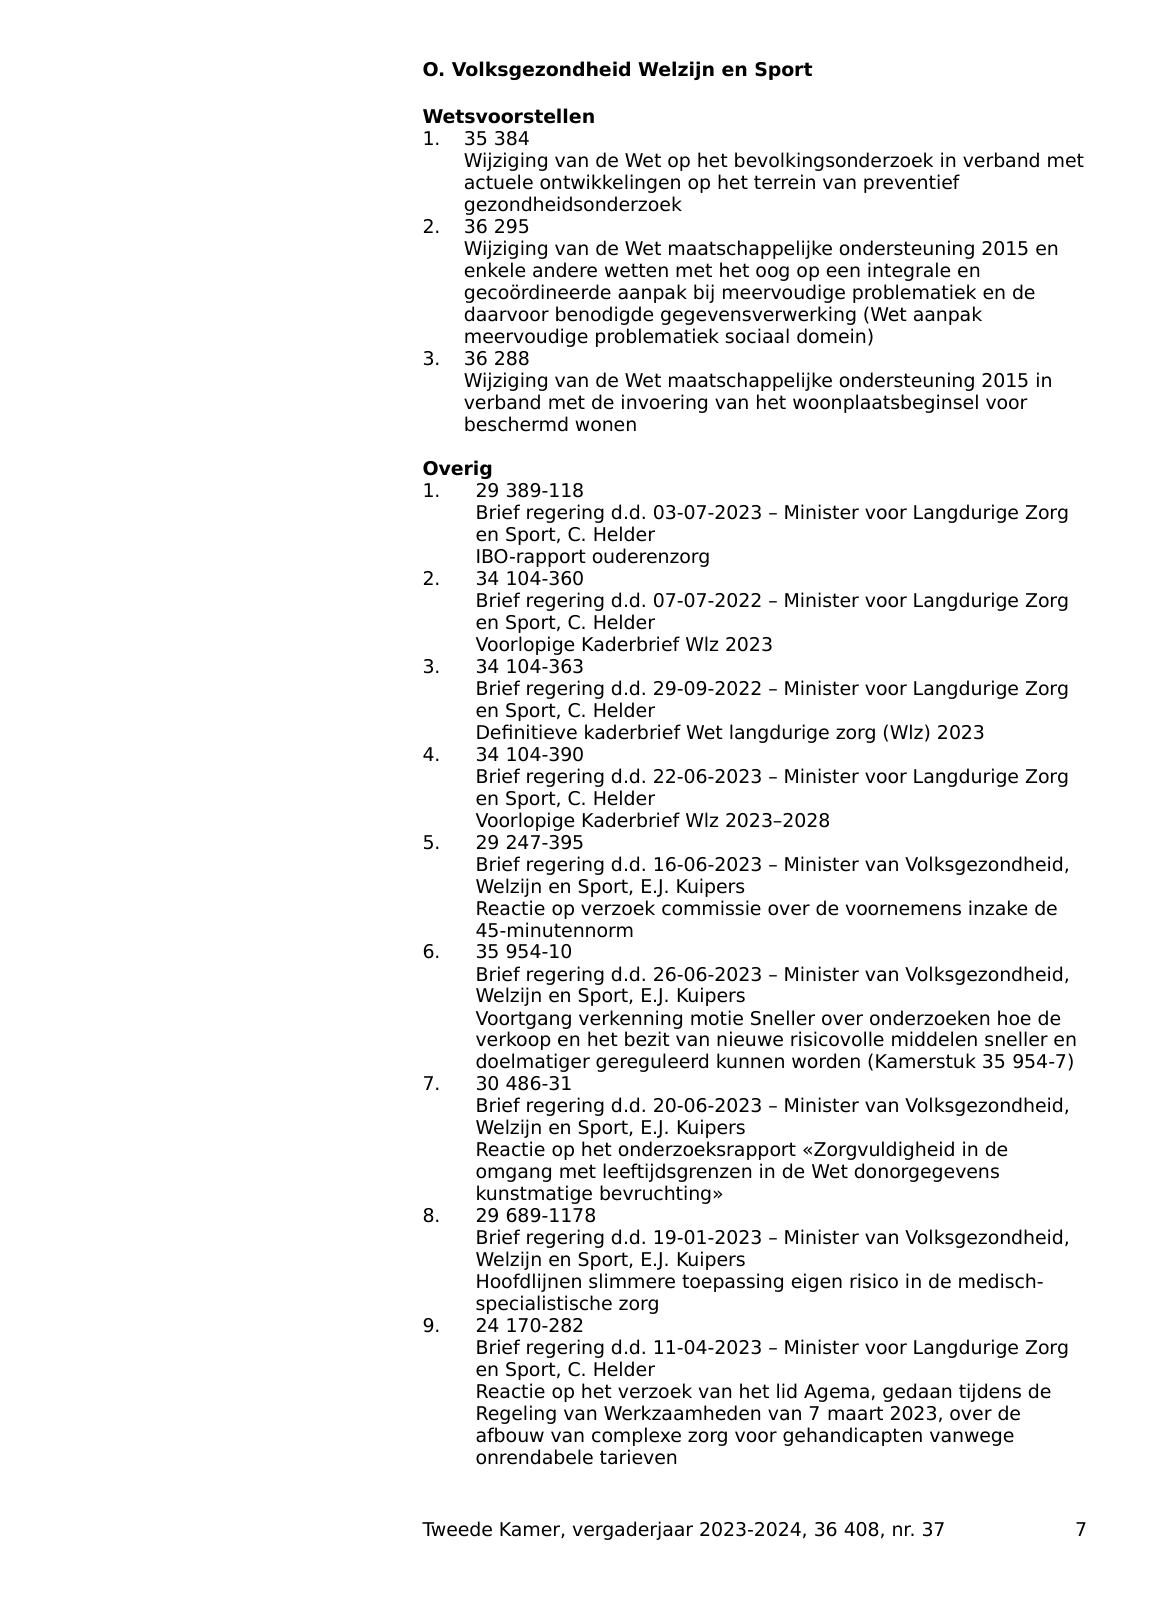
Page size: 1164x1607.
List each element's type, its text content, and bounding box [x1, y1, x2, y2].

text 3. 36 288 [422, 348, 1087, 370]
text 1. 35 384 [422, 128, 1087, 150]
text Brief regering d.d. 20-06-2023 – Minister van Volksgezondheid, Welzijn en Sport, E.J. Kuipers [475, 1095, 1087, 1139]
text Brief regering d.d. 03-07-2023 – Minister voor Langdurige Zorg en Sport, C. Helder [475, 502, 1087, 546]
text Wijziging van de Wet maatschappelijke ondersteuning 2015 en enkele andere wetten met het oog op een integrale en gecoördineerde aanpak bij meervoudige problematiek en de daarvoor benodigde gegevensverwerking (Wet aanpak meervoudige problematiek sociaal domein) [464, 238, 1087, 348]
text 2. 34 104-360 [422, 568, 1087, 590]
text 7. 30 486-31 [422, 1073, 1087, 1095]
text Brief regering d.d. 29-09-2022 – Minister voor Langdurige Zorg en Sport, C. Helder [475, 678, 1087, 722]
text 3. 34 104-363 [422, 656, 1087, 678]
subtitle Wetsvoorstellen [422, 106, 1087, 128]
text Reactie op verzoek commissie over de voornemens inzake de 45-minutennorm [475, 897, 1087, 941]
text IBO-rapport ouderenzorg [475, 546, 1087, 568]
text 1. 29 389-118 [422, 480, 1087, 502]
subtitle O. Volksgezondheid Welzijn en Sport [422, 59, 1087, 81]
text Brief regering d.d. 26-06-2023 – Minister van Volksgezondheid, Welzijn en Sport, E.J. Kuipers [475, 963, 1087, 1007]
text Voortgang verkenning motie Sneller over onderzoeken hoe de verkoop en het bezit van nieuwe risicovolle middelen sneller en doelmatiger gereguleerd kunnen worden (Kamerstuk 35 954-7) [475, 1007, 1087, 1073]
text 5. 29 247-395 [422, 832, 1087, 853]
text Voorlopige Kaderbrief Wlz 2023 [475, 634, 1087, 656]
text Brief regering d.d. 07-07-2022 – Minister voor Langdurige Zorg en Sport, C. Helder [475, 590, 1087, 634]
text Brief regering d.d. 11-04-2023 – Minister voor Langdurige Zorg en Sport, C. Helder [475, 1337, 1087, 1381]
text Brief regering d.d. 19-01-2023 – Minister van Volksgezondheid, Welzijn en Sport, E.J. Kuipers [475, 1227, 1087, 1271]
text Hoofdlijnen slimmere toepassing eigen risico in de medisch-specialistische zorg [475, 1271, 1087, 1315]
text 4. 34 104-390 [422, 744, 1087, 766]
text Voorlopige Kaderbrief Wlz 2023–2028 [475, 809, 1087, 832]
text Reactie op het verzoek van het lid Agema, gedaan tijdens de Regeling van Werkzaamheden van 7 maart 2023, over de afbouw van complexe zorg voor gehandicapten vanwege onrendabele tarieven [475, 1381, 1087, 1469]
text Wijziging van de Wet maatschappelijke ondersteuning 2015 in verband met de invoering van het woonplaatsbeginsel voor beschermd wonen [464, 370, 1087, 436]
text 9. 24 170-282 [422, 1315, 1087, 1337]
text Brief regering d.d. 22-06-2023 – Minister voor Langdurige Zorg en Sport, C. Helder [475, 766, 1087, 809]
text 2. 36 295 [422, 216, 1087, 238]
text Definitieve kaderbrief Wet langdurige zorg (Wlz) 2023 [475, 722, 1087, 744]
subtitle Overig [422, 458, 1087, 480]
text 6. 35 954-10 [422, 941, 1087, 963]
text Reactie op het onderzoeksrapport «Zorgvuldigheid in de omgang met leeftijdsgrenzen in de Wet donorgegevens kunstmatige bevruchting» [475, 1139, 1087, 1205]
text 8. 29 689-1178 [422, 1205, 1087, 1227]
text Brief regering d.d. 16-06-2023 – Minister van Volksgezondheid, Welzijn en Sport, E.J. Kuipers [475, 853, 1087, 897]
text Wijziging van de Wet op het bevolkingsonderzoek in verband met actuele ontwikkelingen op het terrein van preventief gezondheidsonderzoek [464, 150, 1087, 216]
